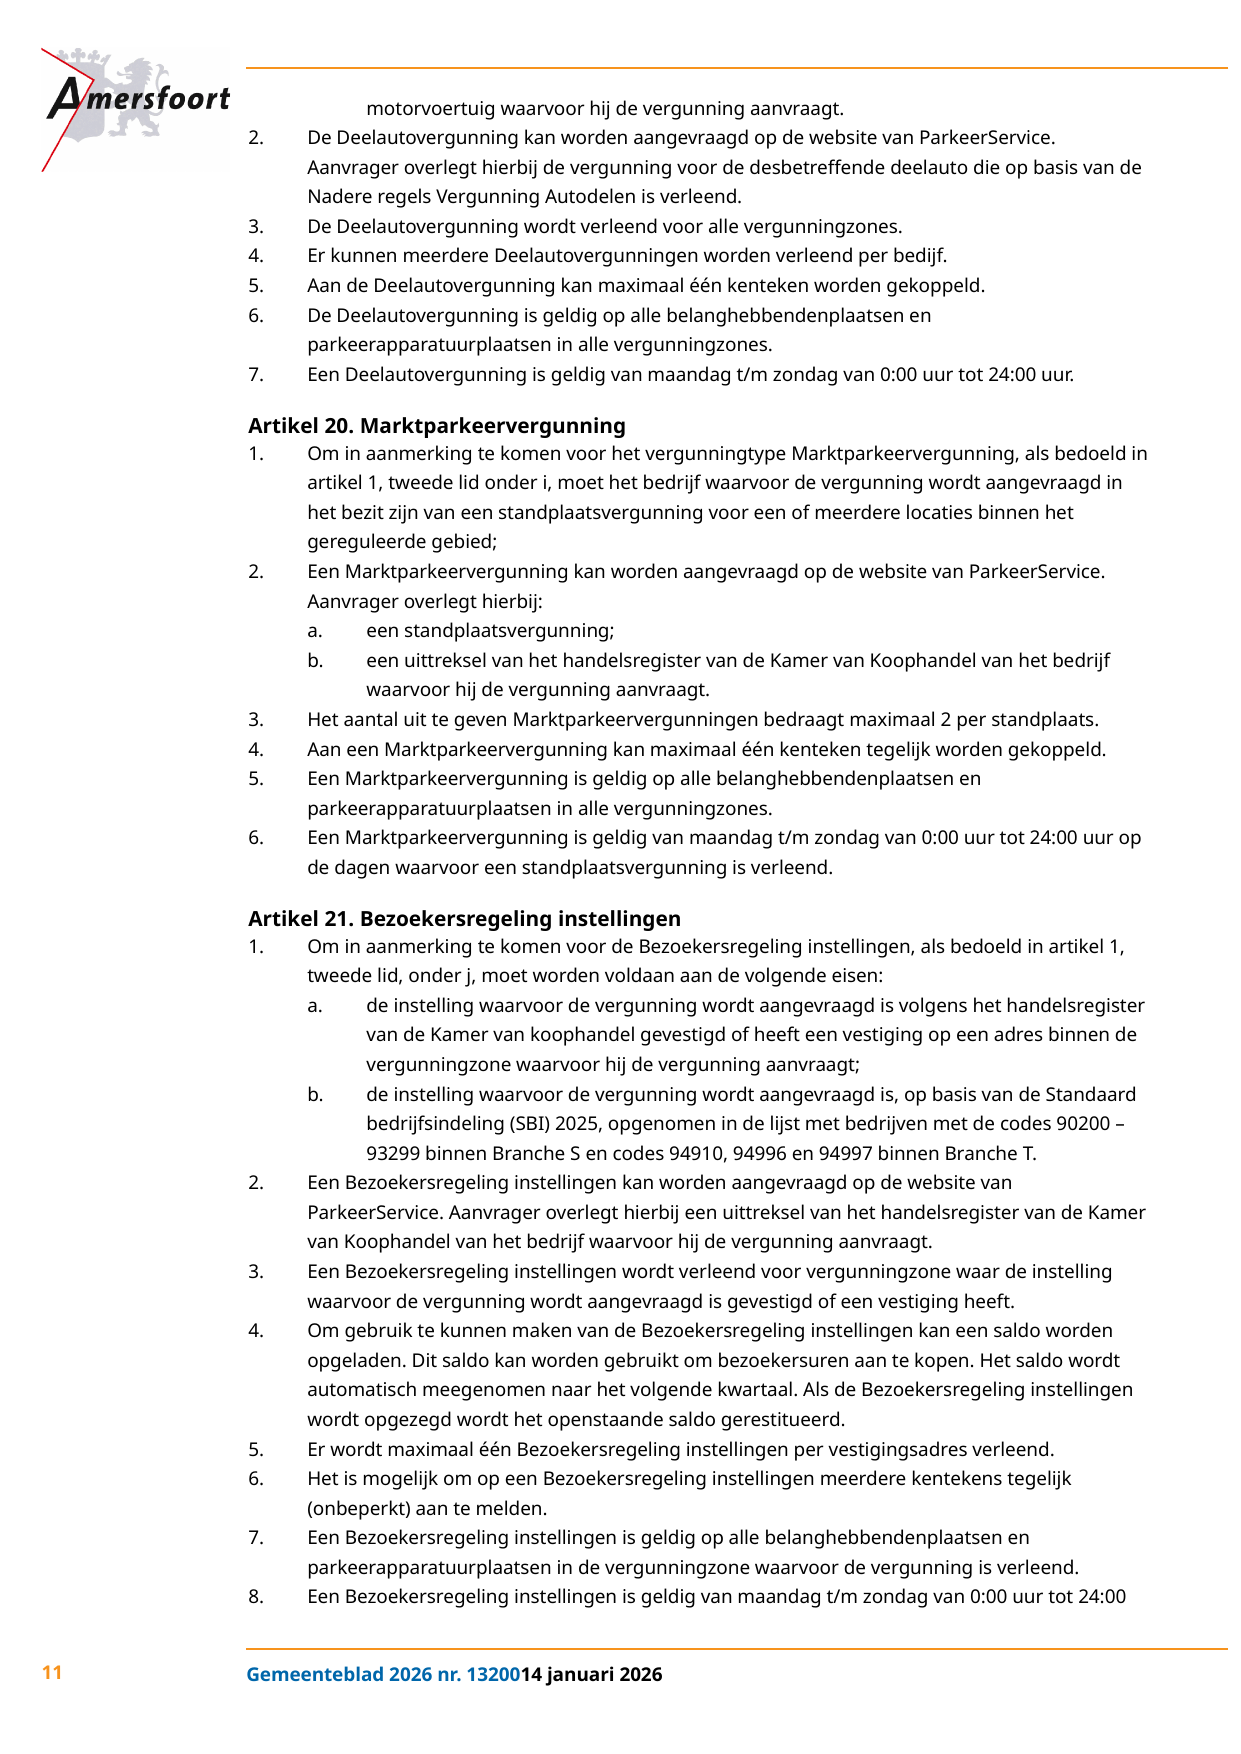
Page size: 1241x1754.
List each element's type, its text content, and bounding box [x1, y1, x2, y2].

list De Deelautovergunning wordt verleend voor alle vergunningzones. [248, 213, 1152, 239]
list Een Marktparkeervergunning is geldig van maandag t/m zondag van 0:00 uur tot 24:00 uur op de dagen waarvoor een standplaatsvergunning is verleend. [248, 824, 1152, 880]
list Een Marktparkeervergunning is geldig op alle belanghebbendenplaatsen en parkeerapparatuurplaatsen in alle vergunningzones. [248, 765, 1152, 821]
list Er kunnen meerdere Deelautovergunningen worden verleend per bedijf. [248, 243, 1152, 268]
list Een Bezoekersregeling instellingen is geldig van maandag t/m zondag van 0:00 uur tot 24:00 [248, 1584, 1152, 1609]
list Aan de Deelautovergunning kan maximaal één kenteken worden gekoppeld. [248, 272, 1152, 298]
list Om gebruik te kunnen maken van de Bezoekersregeling instellingen kan een saldo worden opgeladen. Dit saldo kan worden gebruikt om bezoekersuren aan te kopen. Het saldo wordt automatisch meegenomen naar het volgende kwartaal. Als de Bezoekersregeling instellingen wordt opgezegd wordt het openstaande saldo gerestitueerd. [248, 1317, 1152, 1432]
list Een Bezoekersregeling instellingen is geldig op alle belanghebbendenplaatsen en parkeerapparatuurplaatsen in de vergunningzone waarvoor de vergunning is verleend. [248, 1524, 1152, 1580]
list Het aantal uit te geven Marktparkeervergunningen bedraagt maximaal 2 per standplaats. [248, 706, 1152, 732]
list Een Bezoekersregeling instellingen wordt verleend voor vergunningzone waar de instelling waarvoor de vergunning wordt aangevraagd is gevestigd of een vestiging heeft. [248, 1258, 1152, 1314]
list motorvoertuig waarvoor hij de vergunning aanvraagt. [307, 95, 1152, 121]
list De Deelautovergunning kan worden aangevraagd op de website van ParkeerService. Aanvrager overlegt hierbij de vergunning voor de desbetreffende deelauto die op basis van de Nadere regels Vergunning Autodelen is verleend. [248, 124, 1152, 209]
list de instelling waarvoor de vergunning wordt aangevraagd is, op basis van de Standaard bedrijfsindeling (SBI) 2025, opgenomen in de lijst met bedrijven met de codes 90200 – 93299 binnen Branche S en codes 94910, 94996 en 94997 binnen Branche T. [307, 1081, 1152, 1166]
list Om in aanmerking te komen voor het vergunningtype Marktparkeervergunning, als bedoeld in artikel 1, tweede lid onder i, moet het bedrijf waarvoor de vergunning wordt aangevraagd in het bezit zijn van een standplaatsvergunning voor een of meerdere locaties binnen het gereguleerde gebied; [248, 440, 1152, 554]
list Een Deelautovergunning is geldig van maandag t/m zondag van 0:00 uur tot 24:00 uur. [248, 361, 1152, 387]
list Een Marktparkeervergunning kan worden aangevraagd op de website van ParkeerService. Aanvrager overlegt hierbij: [248, 558, 1152, 613]
list een standplaatsvergunning; [307, 617, 1152, 643]
list Een Bezoekersregeling instellingen kan worden aangevraagd op de website van ParkeerService. Aanvrager overlegt hierbij een uittreksel van het handelsregister van de Kamer van Koophandel van het bedrijf waarvoor hij de vergunning aanvraagt. [248, 1169, 1152, 1254]
list Aan een Marktparkeervergunning kan maximaal één kenteken tegelijk worden gekoppeld. [248, 736, 1152, 761]
list Om in aanmerking te komen voor de Bezoekersregeling instellingen, als bedoeld in artikel 1, tweede lid, onder j, moet worden voldaan aan de volgende eisen: [248, 933, 1152, 988]
text Artikel 21. Bezoekersregeling instellingen [248, 904, 1152, 933]
picture [41, 47, 231, 172]
list Het is mogelijk om op een Bezoekersregeling instellingen meerdere kentekens tegelijk (onbeperkt) aan te melden. [248, 1465, 1152, 1521]
list de instelling waarvoor de vergunning wordt aangevraagd is volgens het handelsregister van de Kamer van koophandel gevestigd of heeft een vestiging op een adres binnen de vergunningzone waarvoor hij de vergunning aanvraagt; [307, 992, 1152, 1077]
list De Deelautovergunning is geldig op alle belanghebbendenplaatsen en parkeerapparatuurplaatsen in alle vergunningzones. [248, 302, 1152, 357]
text Artikel 20. Marktparkeervergunning [248, 411, 1152, 440]
list Er wordt maximaal één Bezoekersregeling instellingen per vestigingsadres verleend. [248, 1436, 1152, 1462]
list een uittreksel van het handelsregister van de Kamer van Koophandel van het bedrijf waarvoor hij de vergunning aanvraagt. [307, 647, 1152, 702]
